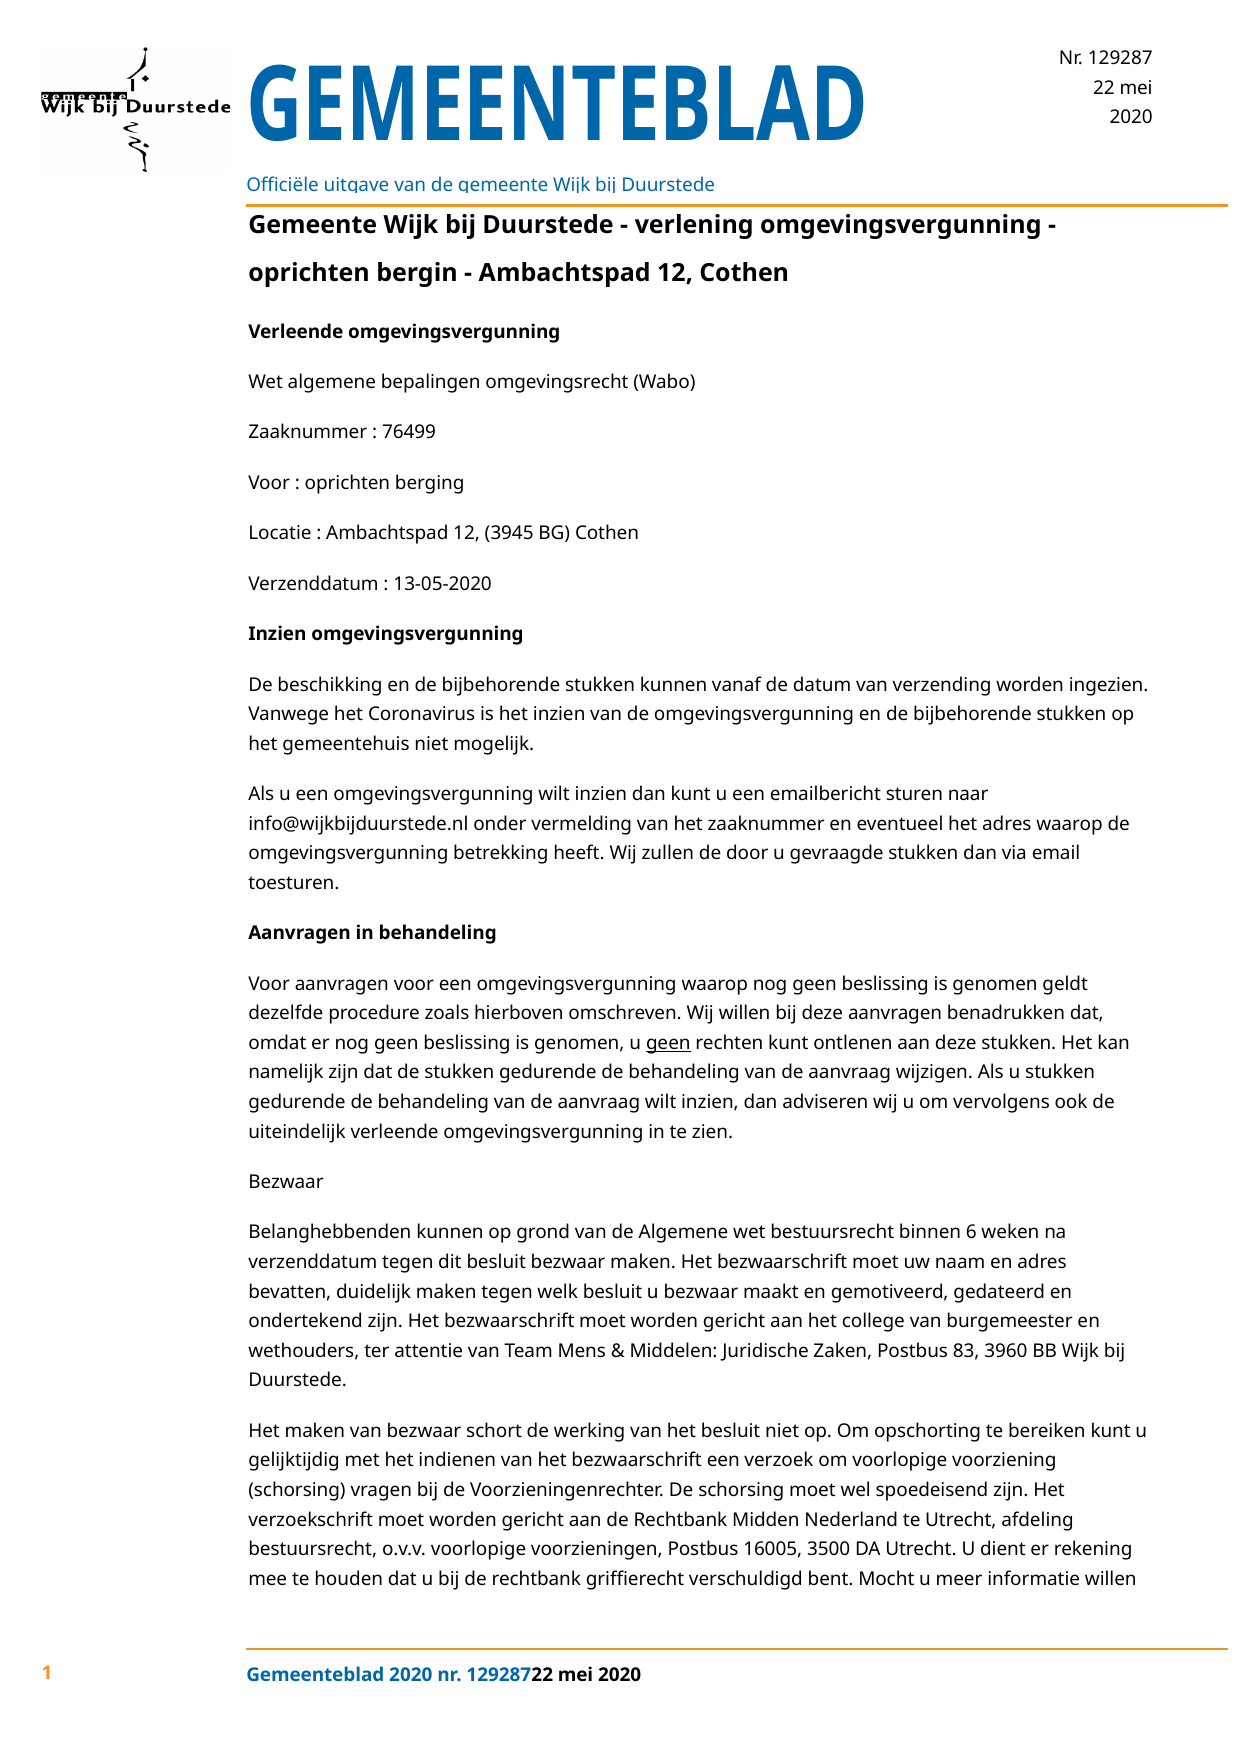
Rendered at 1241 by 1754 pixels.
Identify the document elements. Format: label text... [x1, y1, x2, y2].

text Voor : oprichten berging [248, 469, 1152, 495]
text Voor aanvragen voor een omgevingsvergunning waarop nog geen beslissing is genomen geldt dezelfde procedure zoals hierboven omschreven. Wij willen bij deze aanvragen benadrukken dat, omdat er nog geen beslissing is genomen, u geen rechten kunt ontlenen aan deze stukken. Het kan namelijk zijn dat de stukken gedurende de behandeling van de aanvraag wijzigen. Als u stukken gedurende de behandeling van de aanvraag wilt inzien, dan adviseren wij u om vervolgens ook de uiteindelijk verleende omgevingsvergunning in te zien. [248, 970, 1152, 1144]
text Gemeente Wijk bij Duurstede - verlening omgevingsvergunning - oprichten bergin - Ambachtspad 12, Cothen [248, 207, 1152, 288]
picture [41, 47, 231, 172]
text Verleende omgevingsvergunning [248, 318, 1152, 344]
text Het maken van bezwaar schort de werking van het besluit niet op. Om opschorting te bereiken kunt u gelijktijdig met het indienen van het bezwaarschrift een verzoek om voorlopige voorziening (schorsing) vragen bij de Voorzieningenrechter. De schorsing moet wel spoedeisend zijn. Het verzoekschrift moet worden gericht aan de Rechtbank Midden Nederland te Utrecht, afdeling bestuursrecht, o.v.v. voorlopige voorzieningen, Postbus 16005, 3500 DA Utrecht. U dient er rekening mee te houden dat u bij de rechtbank griffierecht verschuldigd bent. Mocht u meer informatie willen [248, 1417, 1152, 1591]
text De beschikking en de bijbehorende stukken kunnen vanaf de datum van verzending worden ingezien. Vanwege het Coronavirus is het inzien van de omgevingsvergunning en de bijbehorende stukken op het gemeentehuis niet mogelijk. [248, 671, 1152, 756]
text Wet algemene bepalingen omgevingsrecht (Wabo) [248, 368, 1152, 394]
text Locatie : Ambachtspad 12, (3945 BG) Cothen [248, 519, 1152, 545]
text Verzenddatum : 13-05-2020 [248, 570, 1152, 596]
text Als u een omgevingsvergunning wilt inzien dan kunt u een emailbericht sturen naar info@wijkbijduurstede.nl onder vermelding van het zaaknummer en eventueel het adres waarop de omgevingsvergunning betrekking heeft. Wij zullen de door u gevraagde stukken dan via email toesturen. [248, 780, 1152, 895]
text Bezwaar [248, 1168, 1152, 1194]
text Zaaknummer : 76499 [248, 419, 1152, 444]
text Inzien omgevingsvergunning [248, 620, 1152, 646]
text Aanvragen in behandeling [248, 919, 1152, 945]
text Belanghebbenden kunnen op grond van de Algemene wet bestuursrecht binnen 6 weken na verzenddatum tegen dit besluit bezwaar maken. Het bezwaarschrift moet uw naam en adres bevatten, duidelijk maken tegen welk besluit u bezwaar maakt en gemotiveerd, gedateerd en ondertekend zijn. Het bezwaarschrift moet worden gericht aan het college van burgemeester en wethouders, ter attentie van Team Mens & Middelen: Juridische Zaken, Postbus 83, 3960 BB Wijk bij Duurstede. [248, 1219, 1152, 1392]
